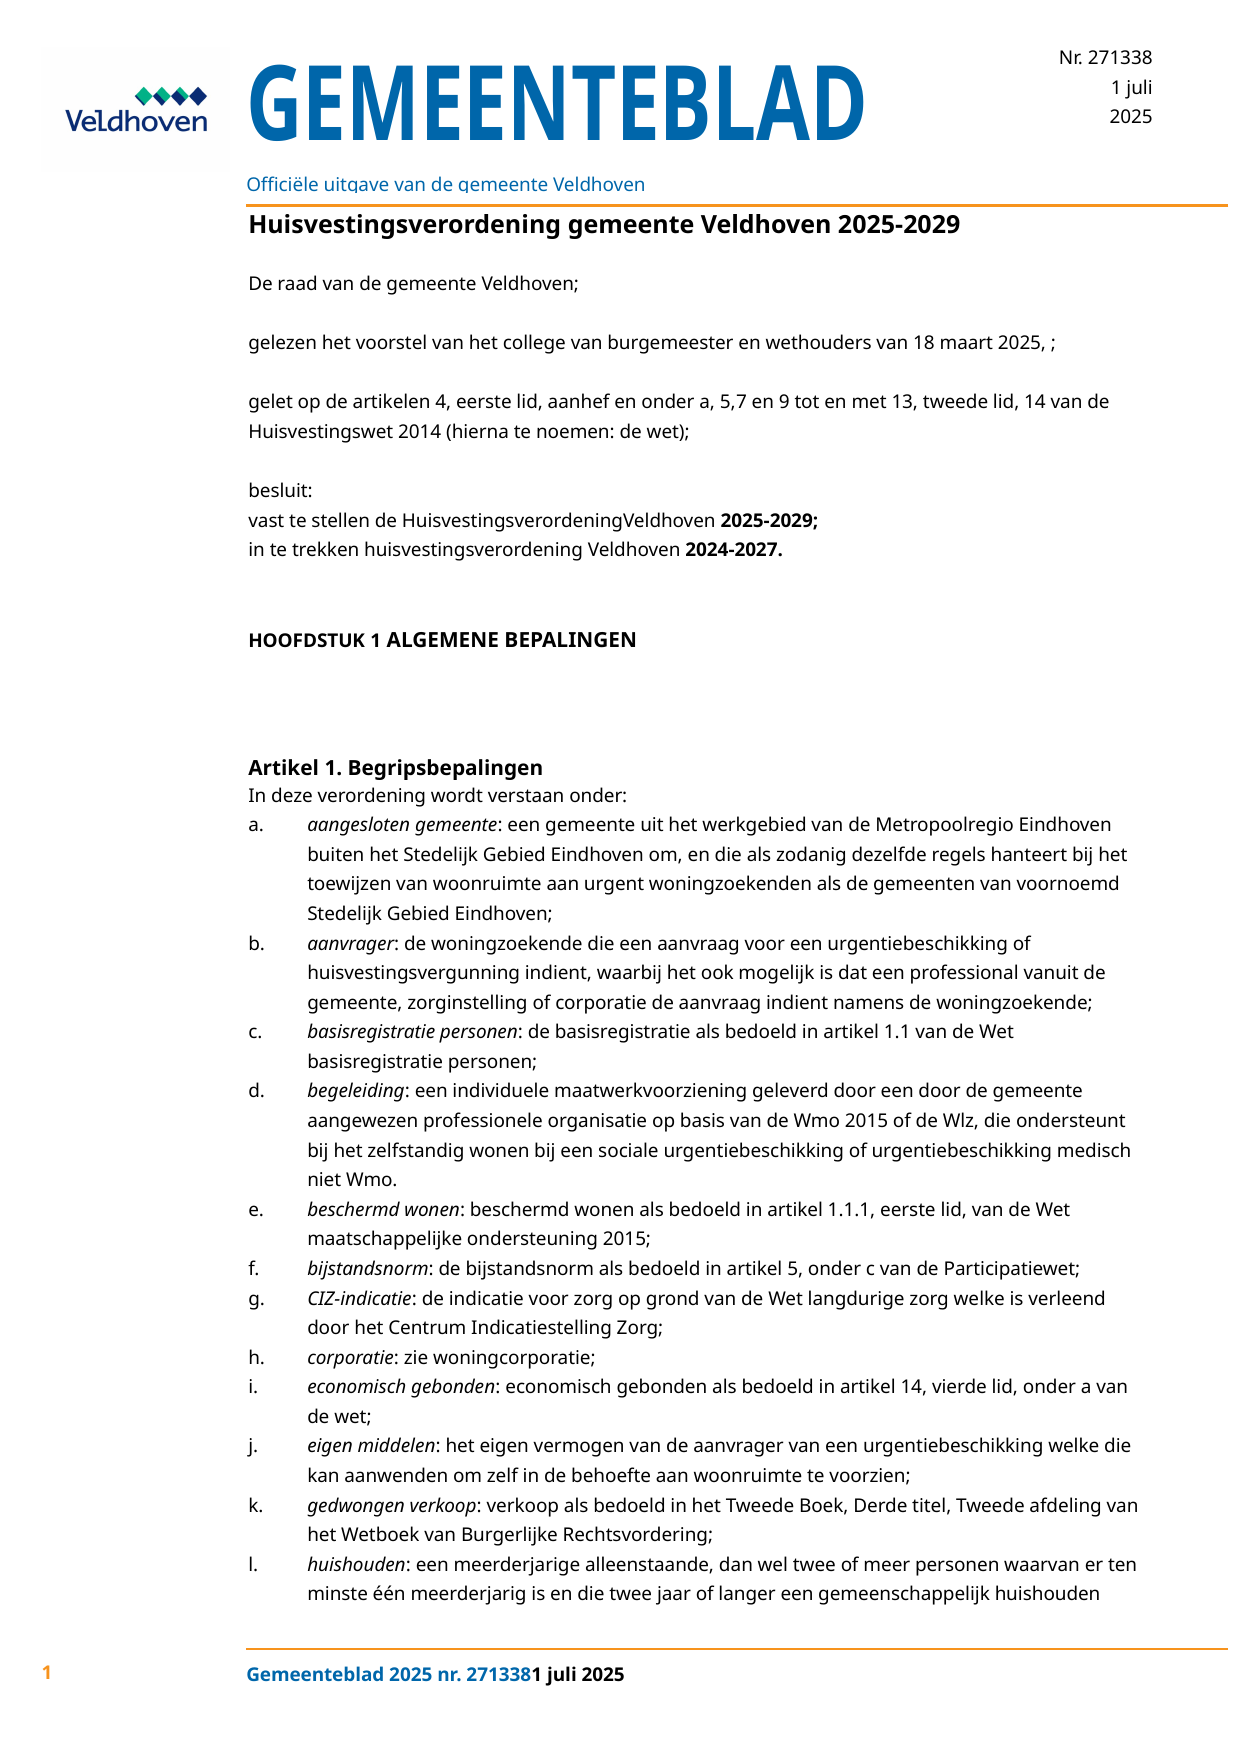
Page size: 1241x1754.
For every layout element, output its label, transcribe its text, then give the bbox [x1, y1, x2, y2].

list gedwongen verkoop: verkoop als bedoeld in het Tweede Boek, Derde titel, Tweede afdeling van het Wetboek van Burgerlijke Rechtsvordering; [248, 1492, 1152, 1547]
text De raad van de gemeente Veldhoven; [248, 270, 1152, 296]
text Artikel 1. Begripsbepalingen [248, 753, 1152, 782]
list basisregistratie personen: de basisregistratie als bedoeld in artikel 1.1 van de Wet basisregistratie personen; [248, 1018, 1152, 1074]
list eigen middelen: het eigen vermogen van de aanvrager van een urgentiebeschikking welke die kan aanwenden om zelf in de behoefte aan woonruimte te voorzien; [248, 1433, 1152, 1488]
text vast te stellen de HuisvestingsverordeningVeldhoven 2025-2029; [248, 507, 1152, 533]
picture [41, 47, 231, 172]
text gelet op de artikelen 4, eerste lid, aanhef en onder a, 5,7 en 9 tot en met 13, tweede lid, 14 van de Huisvestingswet 2014 (hierna te noemen: de wet); [248, 389, 1152, 444]
text in te trekken huisvestingsverordening Veldhoven 2024-2027. [248, 537, 1152, 562]
list begeleiding: een individuele maatwerkvoorziening geleverd door een door de gemeente aangewezen professionele organisatie op basis van de Wmo 2015 of de Wlz, die ondersteunt bij het zelfstandig wonen bij een sociale urgentiebeschikking of urgentiebeschikking medisch niet Wmo. [248, 1078, 1152, 1192]
list economisch gebonden: economisch gebonden als bedoeld in artikel 14, vierde lid, onder a van de wet; [248, 1373, 1152, 1429]
list aangesloten gemeente: een gemeente uit het werkgebied van de Metropoolregio Eindhoven buiten het Stedelijk Gebied Eindhoven om, en die als zodanig dezelfde regels hanteert bij het toewijzen van woonruimte aan urgent woningzoekenden als de gemeenten van voornoemd Stedelijk Gebied Eindhoven; [248, 811, 1152, 926]
list bijstandsnorm: de bijstandsnorm als bedoeld in artikel 5, onder c van de Participatiewet; [248, 1255, 1152, 1281]
text besluit: [248, 477, 1152, 503]
text HOOFDSTUK 1 ALGEMENE BEPALINGEN [248, 625, 1152, 654]
list CIZ-indicatie: de indicatie voor zorg op grond van de Wet langdurige zorg welke is verleend door het Centrum Indicatiestelling Zorg; [248, 1285, 1152, 1340]
text Huisvestingsverordening gemeente Veldhoven 2025-2029 [248, 207, 1152, 241]
list corporatie: zie woningcorporatie; [248, 1344, 1152, 1370]
text In deze verordening wordt verstaan onder: [248, 782, 1152, 808]
list huishouden: een meerderjarige alleenstaande, dan wel twee of meer personen waarvan er ten minste één meerderjarig is en die twee jaar of langer een gemeenschappelijk huishouden [248, 1551, 1152, 1606]
text gelezen het voorstel van het college van burgemeester en wethouders van 18 maart 2025, ; [248, 329, 1152, 355]
list aanvrager: de woningzoekende die een aanvraag voor een urgentiebeschikking of huisvestingsvergunning indient, waarbij het ook mogelijk is dat een professional vanuit de gemeente, zorginstelling of corporatie de aanvraag indient namens de woningzoekende; [248, 930, 1152, 1015]
list beschermd wonen: beschermd wonen als bedoeld in artikel 1.1.1, eerste lid, van de Wet maatschappelijke ondersteuning 2015; [248, 1196, 1152, 1251]
